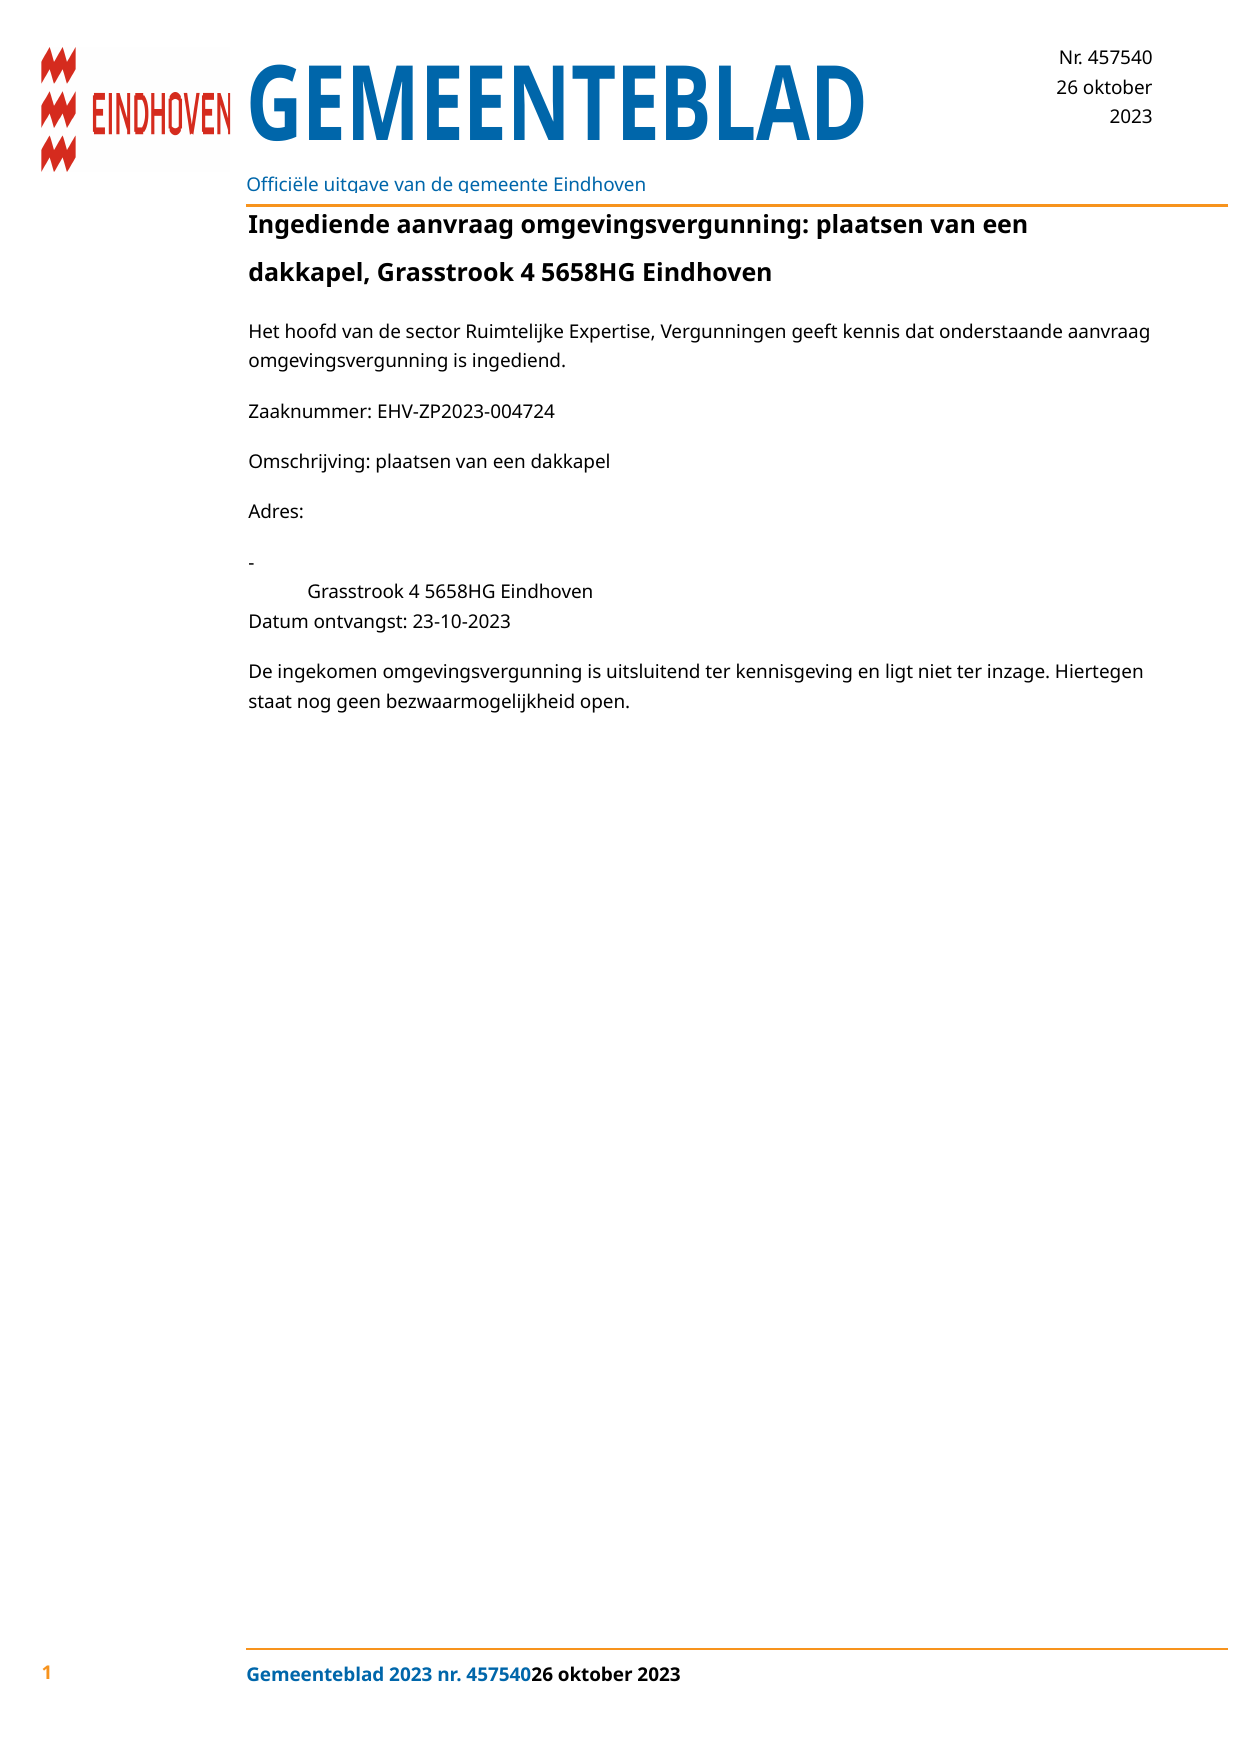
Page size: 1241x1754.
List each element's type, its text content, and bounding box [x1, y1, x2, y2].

text Adres: [248, 499, 1152, 524]
text De ingekomen omgevingsvergunning is uitsluitend ter kennisgeving en ligt niet ter inzage. Hiertegen staat nog geen bezwaarmogelijkheid open. [248, 659, 1152, 714]
list Grasstrook 4 5658HG Eindhoven [248, 579, 1152, 604]
text Omschrijving: plaatsen van een dakkapel [248, 448, 1152, 474]
text Ingediende aanvraag omgevingsvergunning: plaatsen van een dakkapel, Grasstrook 4 5658HG Eindhoven [248, 207, 1152, 288]
text Datum ontvangst: 23-10-2023 [248, 608, 1152, 634]
picture [41, 47, 231, 172]
text Het hoofd van de sector Ruimtelijke Expertise, Vergunningen geeft kennis dat onderstaande aanvraag omgevingsvergunning is ingediend. [248, 318, 1152, 373]
text Zaaknummer: EHV-ZP2023-004724 [248, 398, 1152, 424]
